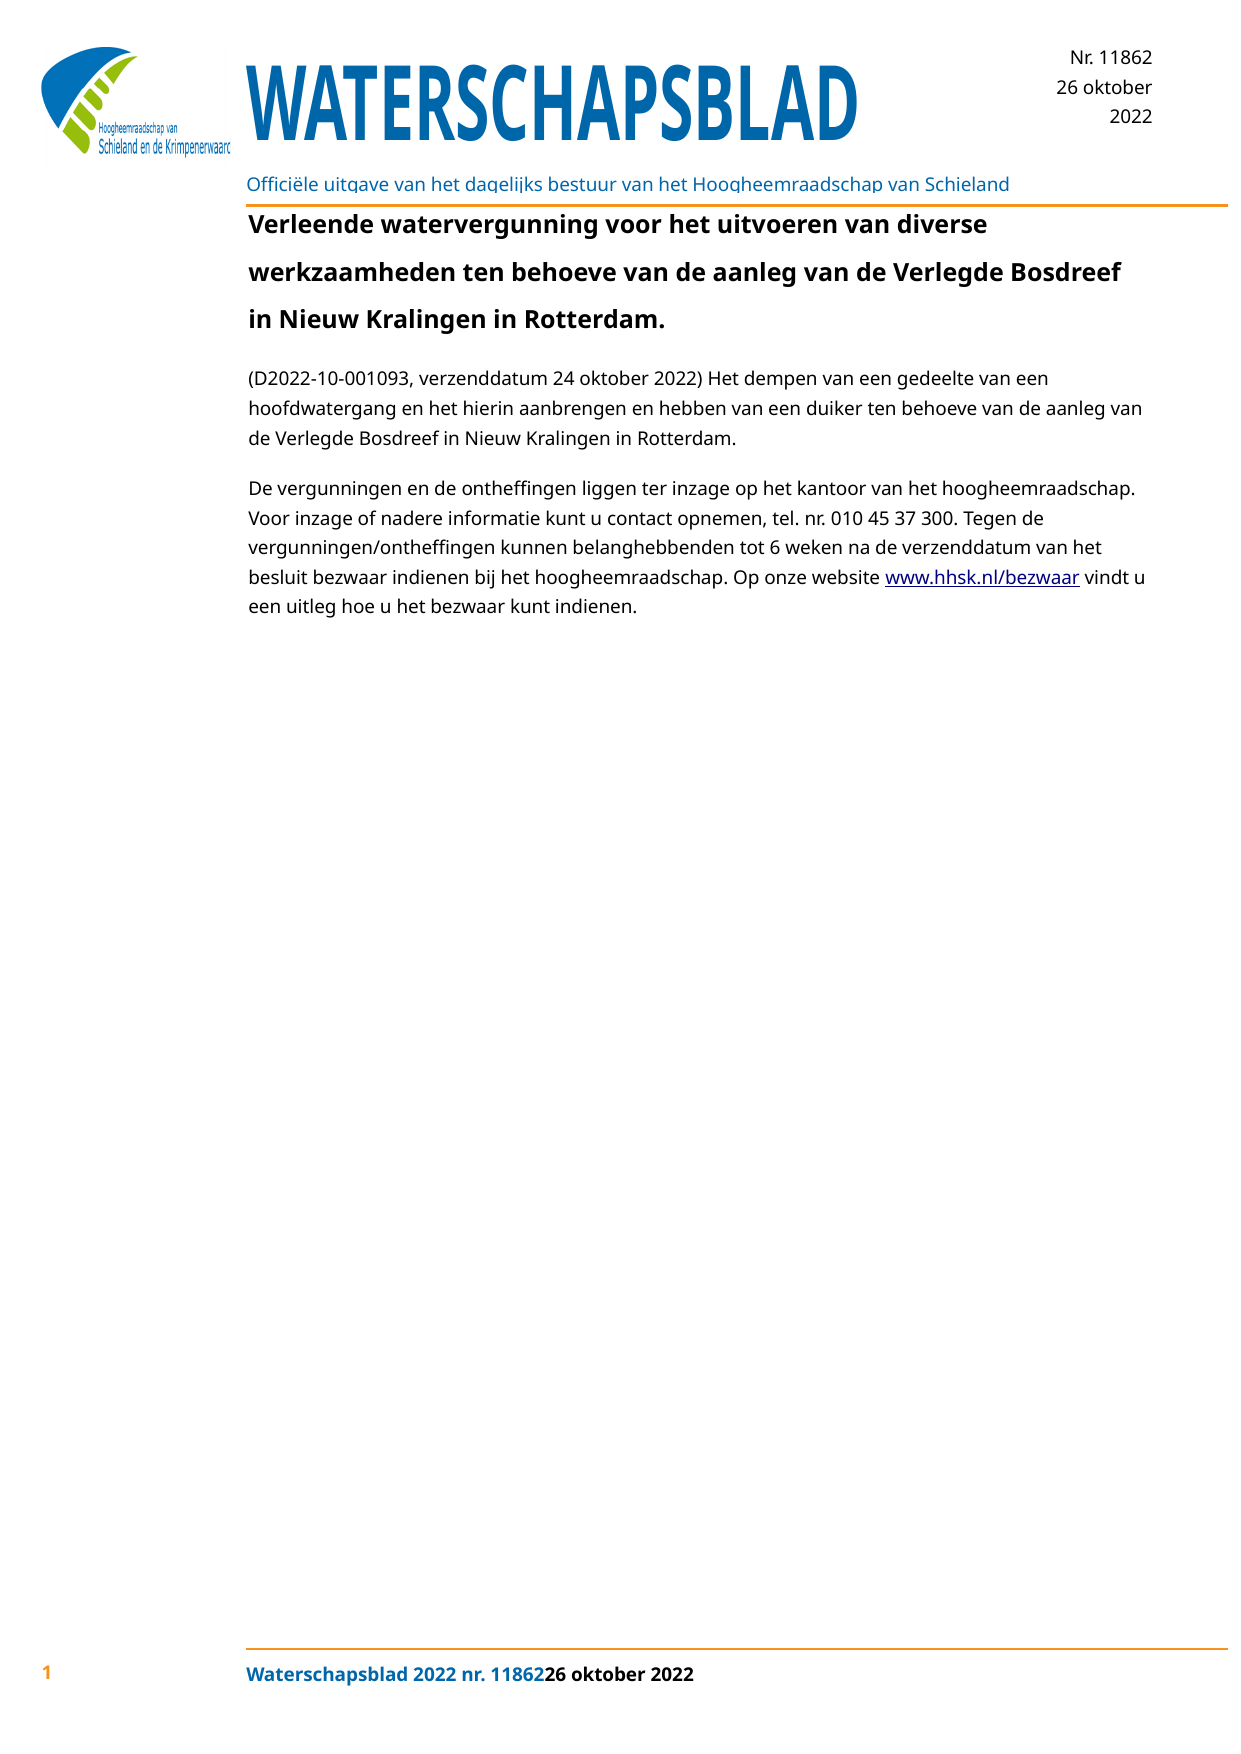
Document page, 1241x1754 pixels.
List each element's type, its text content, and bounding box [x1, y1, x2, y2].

picture [41, 47, 231, 172]
text De vergunningen en de ontheffingen liggen ter inzage op het kantoor van het hoogheemraadschap. Voor inzage of nadere informatie kunt u contact opnemen, tel. nr. 010 45 37 300. Tegen de vergunningen/ontheffingen kunnen belanghebbenden tot 6 weken na de verzenddatum van het besluit bezwaar indienen bij het hoogheemraadschap. Op onze website www.hhsk.nl/bezwaar vindt u een uitleg hoe u het bezwaar kunt indienen. [248, 475, 1152, 619]
text Verleende watervergunning voor het uitvoeren van diverse werkzaamheden ten behoeve van de aanleg van de Verlegde Bosdreef in Nieuw Kralingen in Rotterdam. [248, 207, 1152, 336]
text (D2022-10-001093, verzenddatum 24 oktober 2022) Het dempen van een gedeelte van een hoofdwatergang en het hierin aanbrengen en hebben van een duiker ten behoeve van de aanleg van de Verlegde Bosdreef in Nieuw Kralingen in Rotterdam. [248, 366, 1152, 450]
